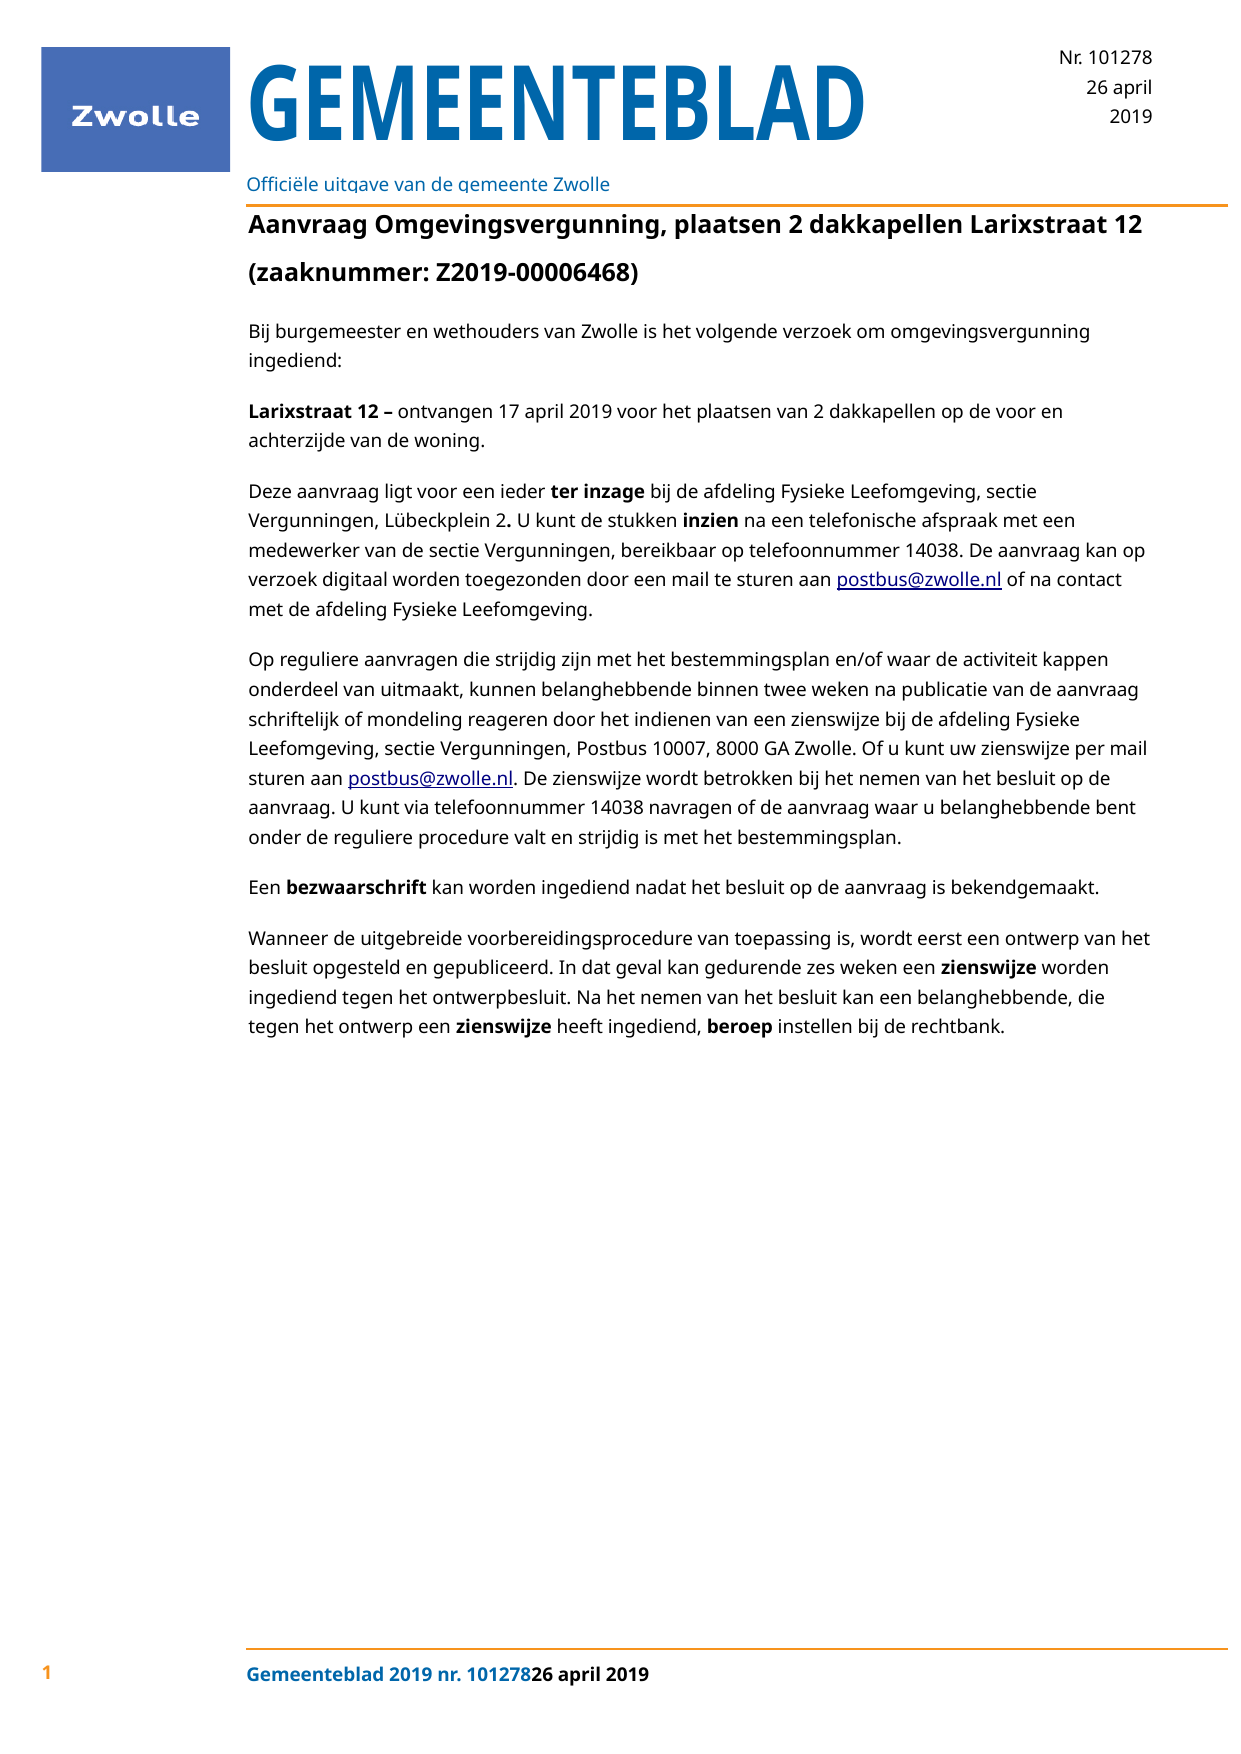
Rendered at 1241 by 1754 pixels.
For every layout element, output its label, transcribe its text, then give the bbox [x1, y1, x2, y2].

text Aanvraag Omgevingsvergunning, plaatsen 2 dakkapellen Larixstraat 12 (zaaknummer: Z2019-00006468) [248, 207, 1152, 288]
text Larixstraat 12 – ontvangen 17 april 2019 voor het plaatsen van 2 dakkapellen op de voor en achterzijde van de woning. [248, 398, 1152, 453]
text Bij burgemeester en wethouders van Zwolle is het volgende verzoek om omgevingsvergunning ingediend: [248, 318, 1152, 373]
text Wanneer de uitgebreide voorbereidingsprocedure van toepassing is, wordt eerst een ontwerp van het besluit opgesteld en gepubliceerd. In dat geval kan gedurende zes weken een zienswijze worden ingediend tegen het ontwerpbesluit. Na het nemen van het besluit kan een belanghebbende, die tegen het ontwerp een zienswijze heeft ingediend, beroep instellen bij de rechtbank. [248, 925, 1152, 1039]
text Op reguliere aanvragen die strijdig zijn met het bestemmingsplan en/of waar de activiteit kappen onderdeel van uitmaakt, kunnen belanghebbende binnen twee weken na publicatie van de aanvraag schriftelijk of mondeling reageren door het indienen van een zienswijze bij de afdeling Fysieke Leefomgeving, sectie Vergunningen, Postbus 10007, 8000 GA Zwolle. Of u kunt uw zienswijze per mail sturen aan postbus@zwolle.nl. De zienswijze wordt betrokken bij het nemen van het besluit op de aanvraag. U kunt via telefoonnummer 14038 navragen of de aanvraag waar u belanghebbende bent onder de reguliere procedure valt en strijdig is met het bestemmingsplan. [248, 647, 1152, 850]
text Een bezwaarschrift kan worden ingediend nadat het besluit op de aanvraag is bekendgemaakt. [248, 874, 1152, 900]
text Deze aanvraag ligt voor een ieder ter inzage bij de afdeling Fysieke Leefomgeving, sectie Vergunningen, Lübeckplein 2. U kunt de stukken inzien na een telefonische afspraak met een medewerker van de sectie Vergunningen, bereikbaar op telefoonnummer 14038. De aanvraag kan op verzoek digitaal worden toegezonden door een mail te sturen aan postbus@zwolle.nl of na contact met de afdeling Fysieke Leefomgeving. [248, 478, 1152, 622]
picture [41, 47, 231, 172]
